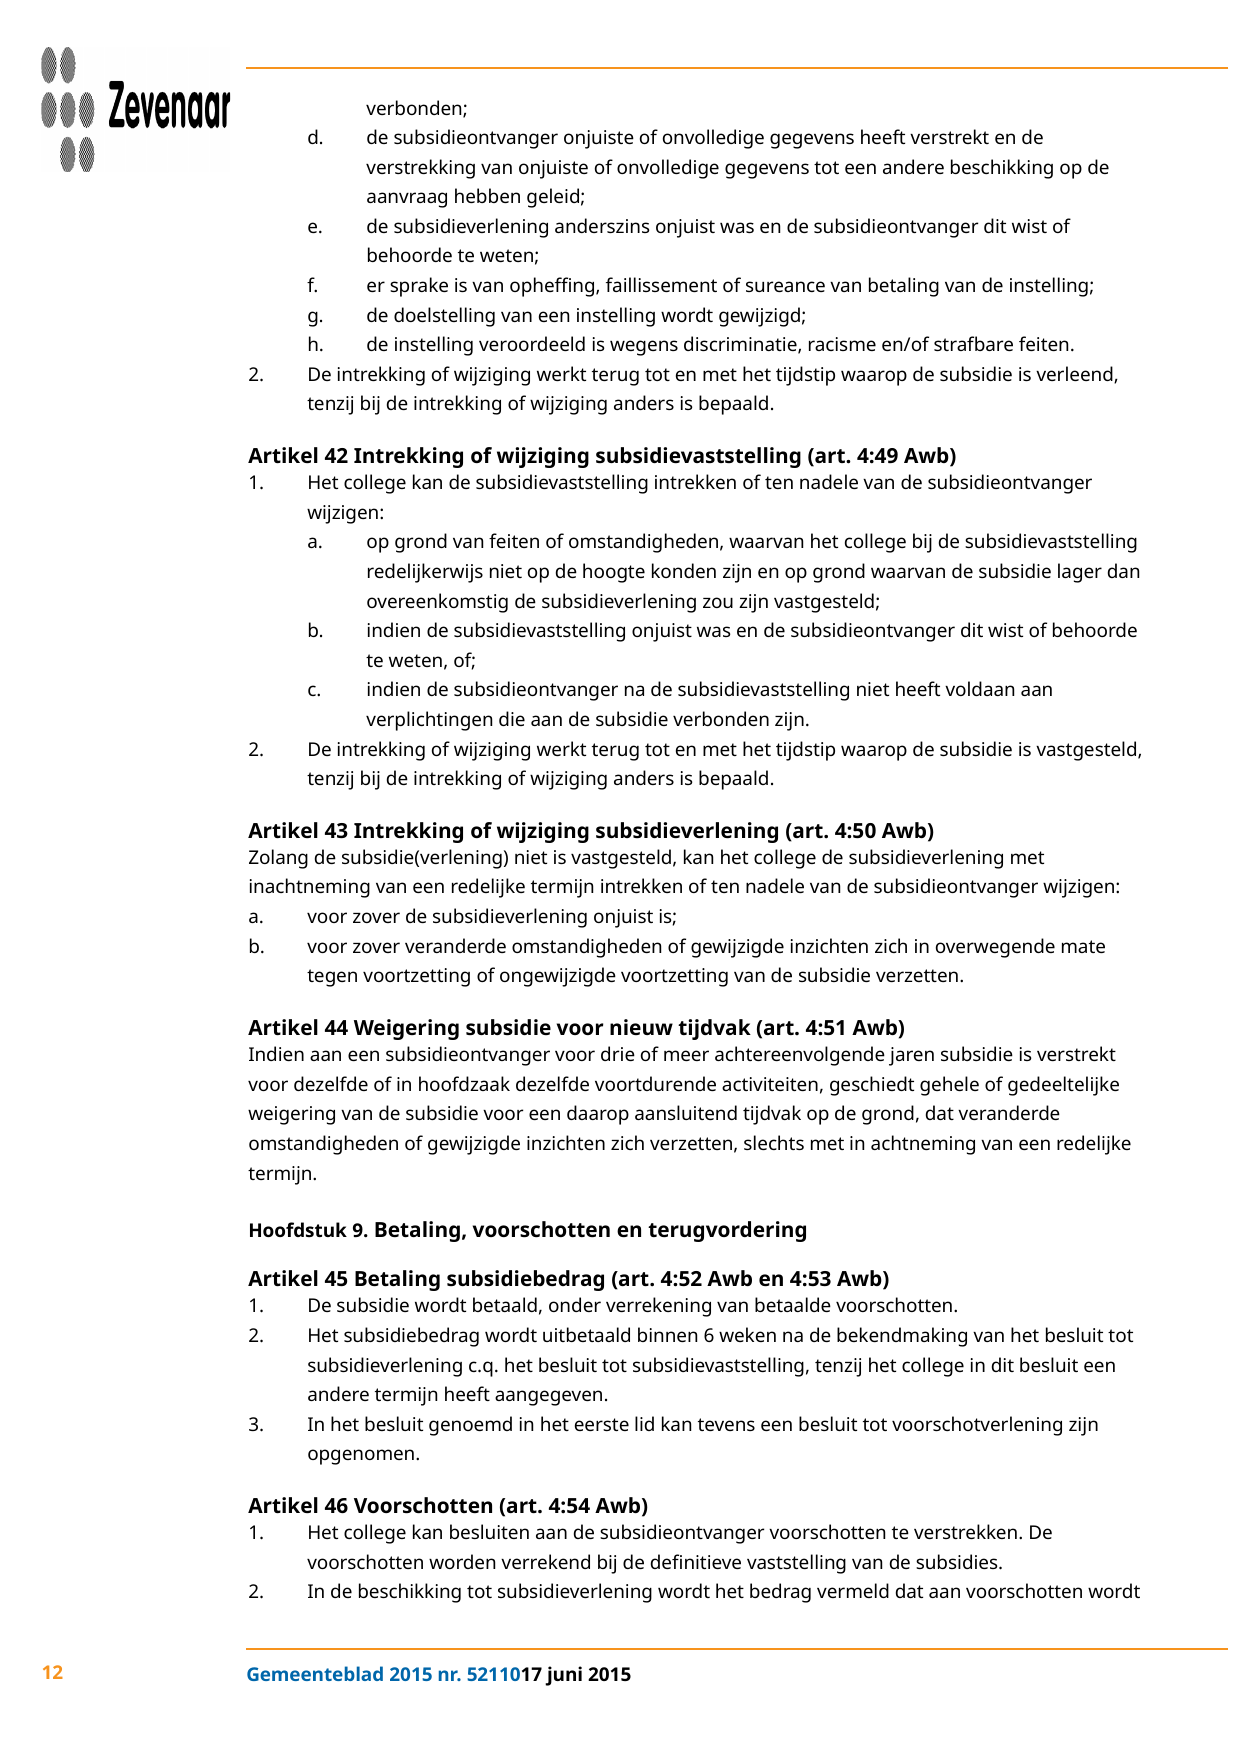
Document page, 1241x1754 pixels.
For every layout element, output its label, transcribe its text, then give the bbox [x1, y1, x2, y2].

text Zolang de subsidie(verlening) niet is vastgesteld, kan het college de subsidieverlening met inachtneming van een redelijke termijn intrekken of ten nadele van de subsidieontvanger wijzigen: [248, 844, 1152, 899]
list de subsidieverlening anderszins onjuist was en de subsidieontvanger dit wist of behoorde te weten; [307, 213, 1152, 268]
text Artikel 43 Intrekking of wijziging subsidieverlening (art. 4:50 Awb) [248, 816, 1152, 844]
list de instelling veroordeeld is wegens discriminatie, racisme en/of strafbare feiten. [307, 331, 1152, 357]
list Het subsidiebedrag wordt uitbetaald binnen 6 weken na de bekendmaking van het besluit tot subsidieverlening c.q. het besluit tot subsidievaststelling, tenzij het college in dit besluit een andere termijn heeft aangegeven. [248, 1322, 1152, 1407]
list Het college kan besluiten aan de subsidieontvanger voorschotten te verstrekken. De voorschotten worden verrekend bij de definitieve vaststelling van de subsidies. [248, 1519, 1152, 1575]
text Hoofdstuk 9. Betaling, voorschotten en terugvordering [248, 1215, 1152, 1243]
list er sprake is van opheffing, faillissement of sureance van betaling van de instelling; [307, 272, 1152, 298]
text Indien aan een subsidieontvanger voor drie of meer achtereenvolgende jaren subsidie is verstrekt voor dezelfde of in hoofdzaak dezelfde voortdurende activiteiten, geschiedt gehele of gedeeltelijke weigering van de subsidie voor een daarop aansluitend tijdvak op de grond, dat veranderde omstandigheden of gewijzigde inzichten zich verzetten, slechts met in achtneming van een redelijke termijn. [248, 1041, 1152, 1185]
list De intrekking of wijziging werkt terug tot en met het tijdstip waarop de subsidie is vastgesteld, tenzij bij de intrekking of wijziging anders is bepaald. [248, 736, 1152, 791]
list voor zover de subsidieverlening onjuist is; [248, 903, 1152, 929]
list de subsidieontvanger onjuiste of onvolledige gegevens heeft verstrekt en de verstrekking van onjuiste of onvolledige gegevens tot een andere beschikking op de aanvraag hebben geleid; [307, 124, 1152, 209]
list voor zover veranderde omstandigheden of gewijzigde inzichten zich in overwegende mate tegen voortzetting of ongewijzigde voortzetting van de subsidie verzetten. [248, 933, 1152, 988]
text Artikel 46 Voorschotten (art. 4:54 Awb) [248, 1491, 1152, 1519]
list Het college kan de subsidievaststelling intrekken of ten nadele van de subsidieontvanger wijzigen: [248, 469, 1152, 525]
list De intrekking of wijziging werkt terug tot en met het tijdstip waarop de subsidie is verleend, tenzij bij de intrekking of wijziging anders is bepaald. [248, 361, 1152, 416]
list op grond van feiten of omstandigheden, waarvan het college bij de subsidievaststelling redelijkerwijs niet op de hoogte konden zijn en op grond waarvan de subsidie lager dan overeenkomstig de subsidieverlening zou zijn vastgesteld; [307, 529, 1152, 613]
text Artikel 44 Weigering subsidie voor nieuw tijdvak (art. 4:51 Awb) [248, 1013, 1152, 1041]
list De subsidie wordt betaald, onder verrekening van betaalde voorschotten. [248, 1293, 1152, 1318]
list verbonden; [307, 95, 1152, 121]
list In de beschikking tot subsidieverlening wordt het bedrag vermeld dat aan voorschotten wordt [248, 1579, 1152, 1604]
picture [41, 47, 231, 172]
list indien de subsidievaststelling onjuist was en de subsidieontvanger dit wist of behoorde te weten, of; [307, 617, 1152, 673]
text Artikel 42 Intrekking of wijziging subsidievaststelling (art. 4:49 Awb) [248, 441, 1152, 469]
list In het besluit genoemd in het eerste lid kan tevens een besluit tot voorschotverlening zijn opgenomen. [248, 1411, 1152, 1466]
list de doelstelling van een instelling wordt gewijzigd; [307, 302, 1152, 328]
text Artikel 45 Betaling subsidiebedrag (art. 4:52 Awb en 4:53 Awb) [248, 1264, 1152, 1293]
list indien de subsidieontvanger na de subsidievaststelling niet heeft voldaan aan verplichtingen die aan de subsidie verbonden zijn. [307, 677, 1152, 732]
